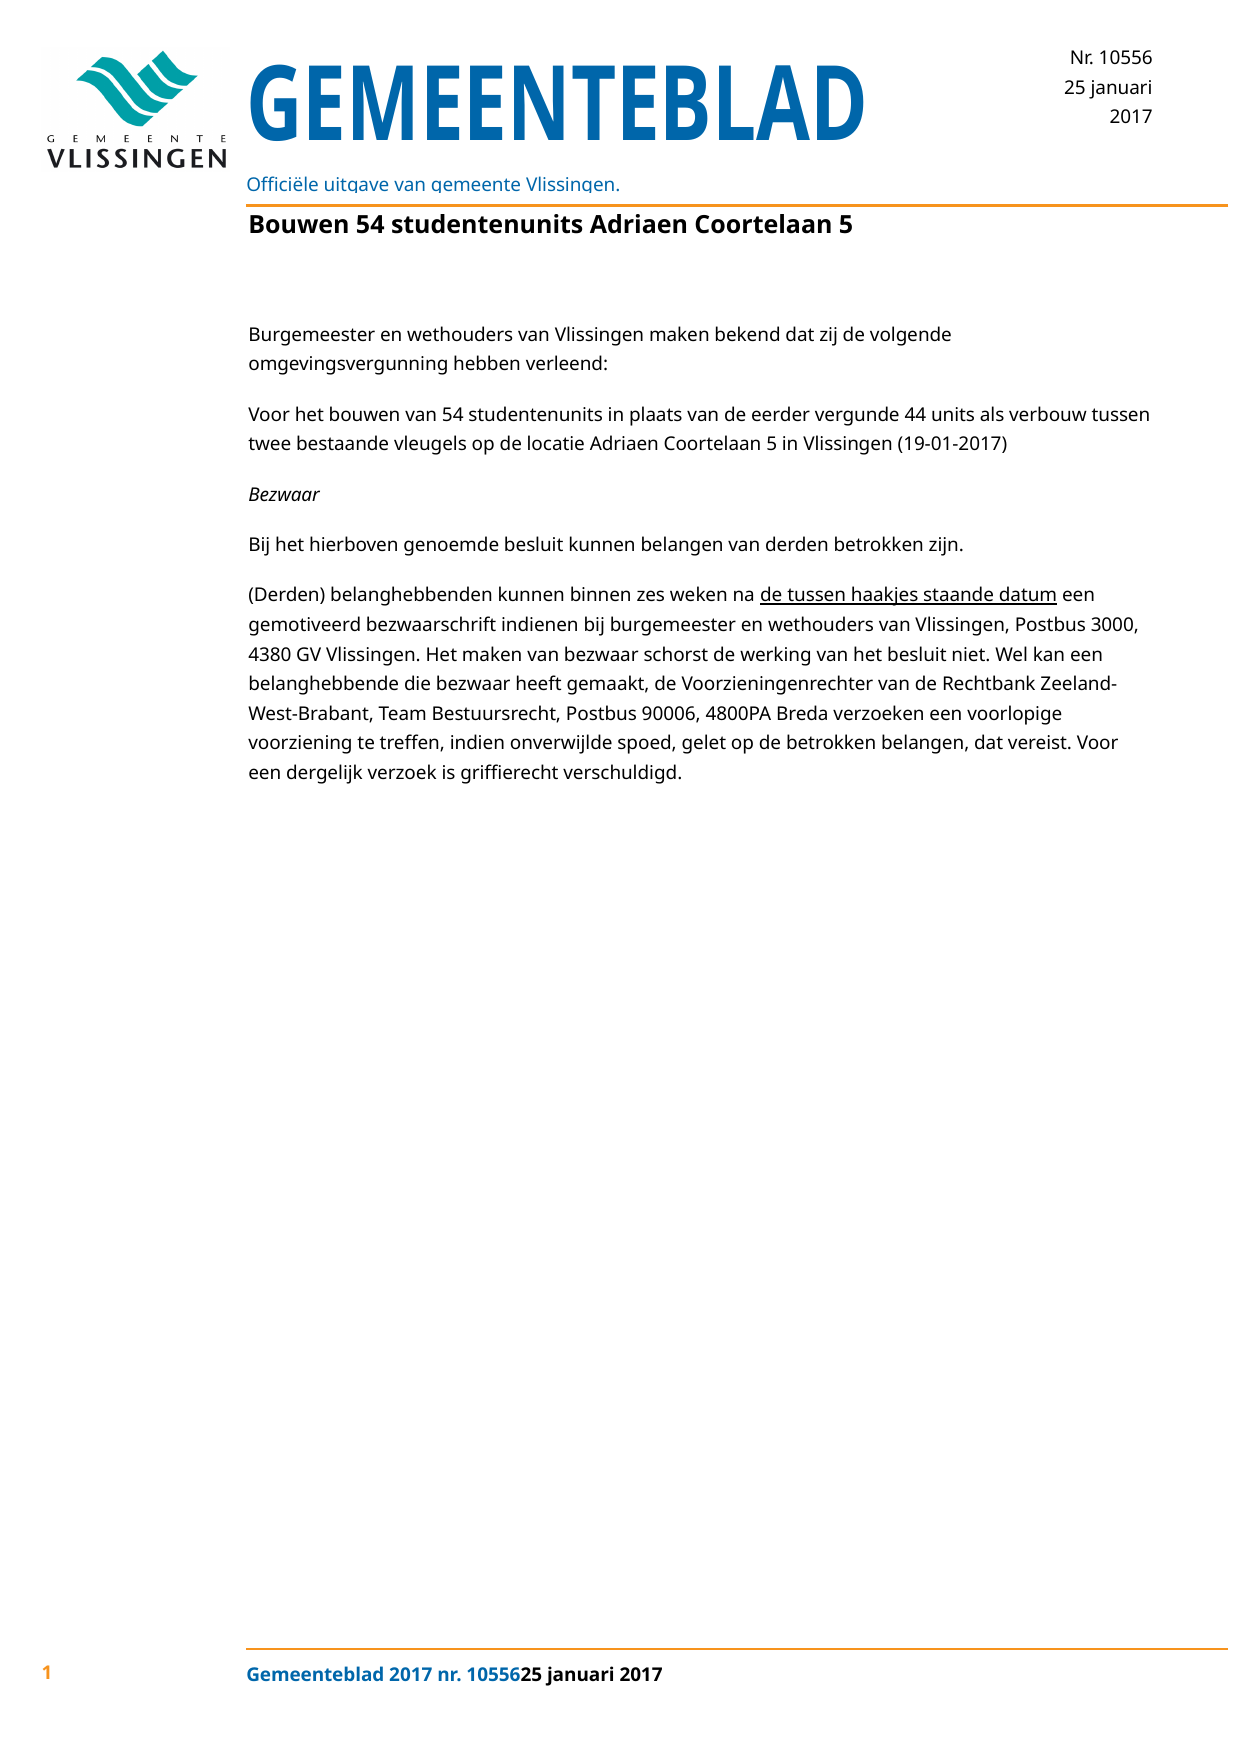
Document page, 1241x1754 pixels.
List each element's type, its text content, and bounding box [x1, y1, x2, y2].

picture [41, 47, 231, 172]
text Bouwen 54 studentenunits Adriaen Coortelaan 5 [248, 207, 1152, 241]
text Voor het bouwen van 54 studentenunits in plaats van de eerder vergunde 44 units als verbouw tussen twee bestaande vleugels op de locatie Adriaen Coortelaan 5 in Vlissingen (19-01-2017) [248, 401, 1152, 456]
text Bezwaar [248, 481, 1152, 506]
text (Derden) belanghebbenden kunnen binnen zes weken na de tussen haakjes staande datum een gemotiveerd bezwaarschrift indienen bij burgemeester en wethouders van Vlissingen, Postbus 3000, 4380 GV Vlissingen. Het maken van bezwaar schorst de werking van het besluit niet. Wel kan een belanghebbende die bezwaar heeft gemaakt, de Voorzieningenrechter van de Rechtbank Zeeland-West-Brabant, Team Bestuursrecht, Postbus 90006, 4800PA Breda verzoeken een voorlopige voorziening te treffen, indien onverwijlde spoed, gelet op de betrokken belangen, dat vereist. Voor een dergelijk verzoek is griffierecht verschuldigd. [248, 582, 1152, 785]
text Burgemeester en wethouders van Vlissingen maken bekend dat zij de volgende omgevingsvergunning hebben verleend: [248, 321, 1152, 376]
text Bij het hierboven genoemde besluit kunnen belangen van derden betrokken zijn. [248, 531, 1152, 557]
